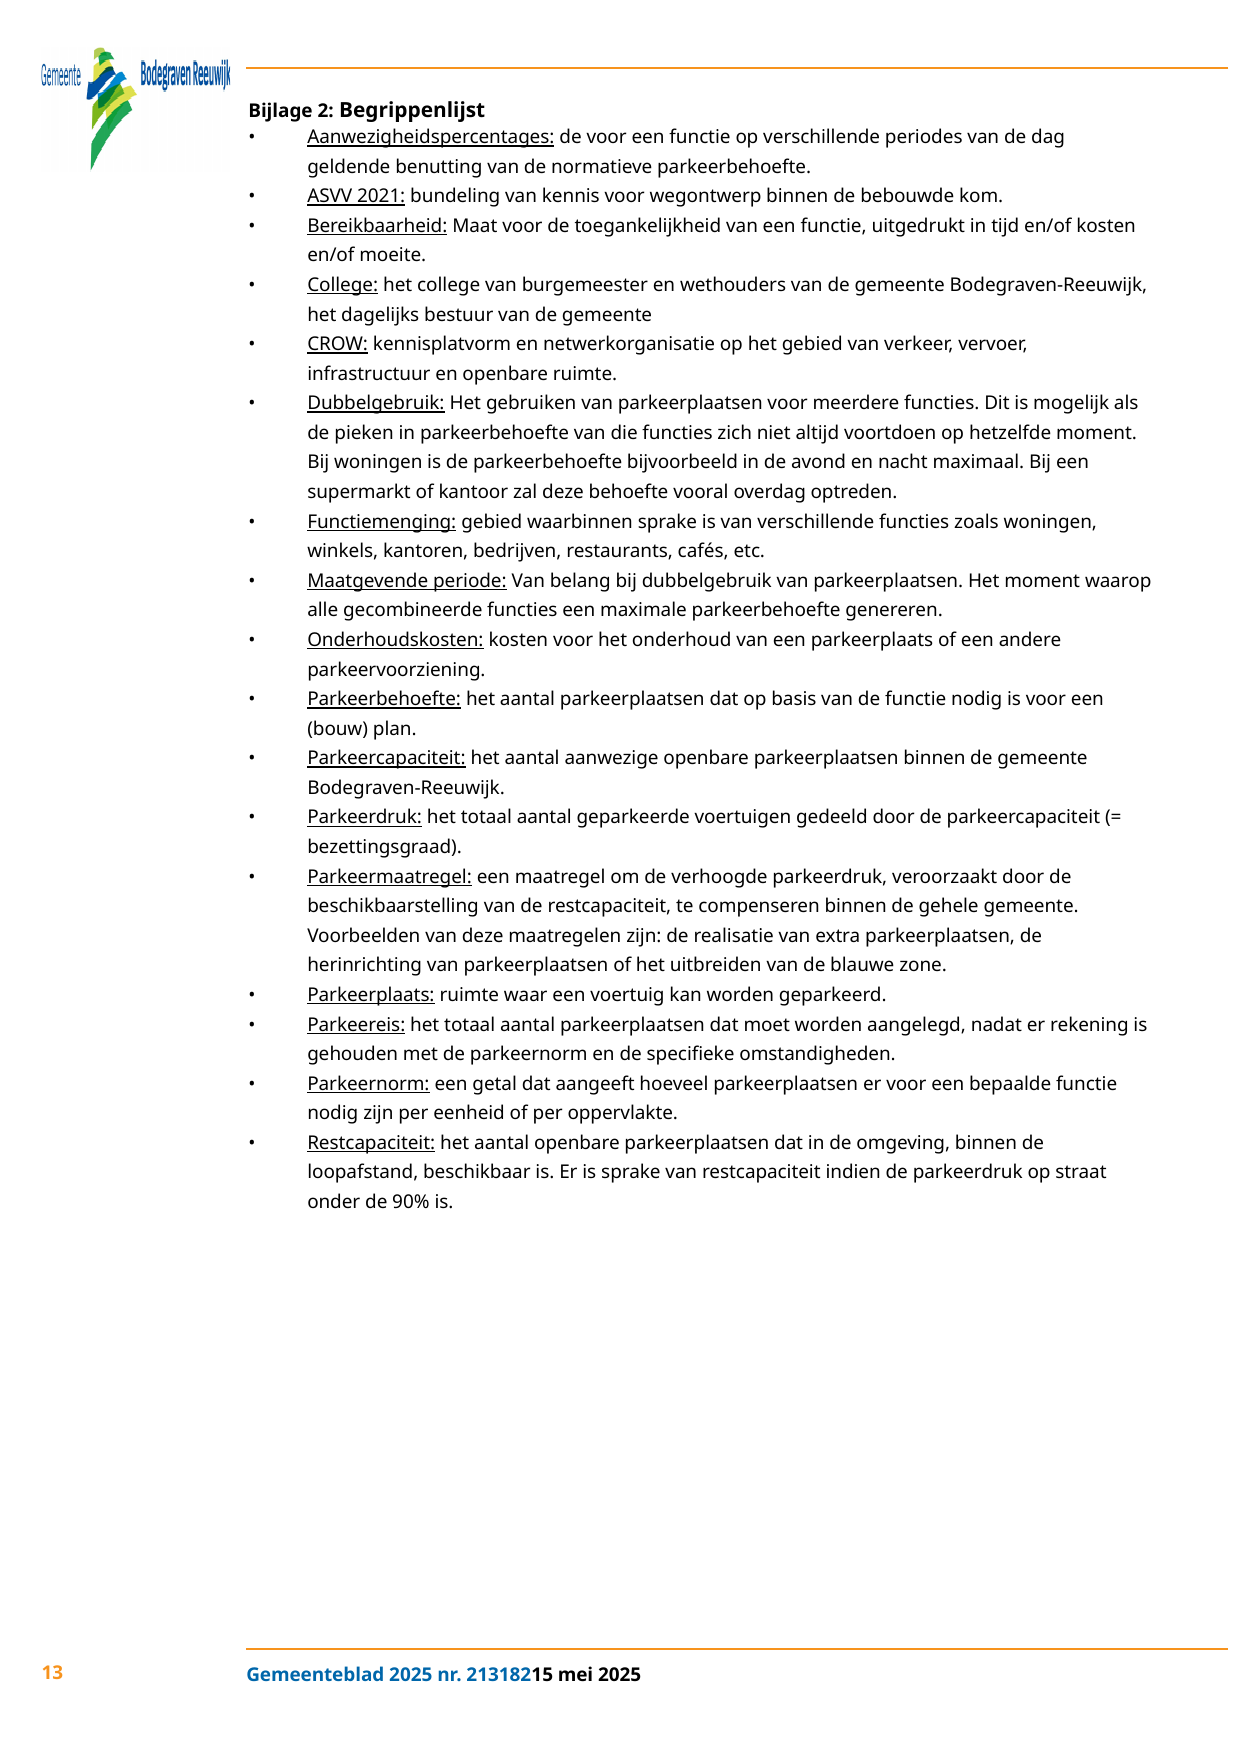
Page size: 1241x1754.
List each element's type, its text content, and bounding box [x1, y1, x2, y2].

list Parkeerdruk: het totaal aantal geparkeerde voertuigen gedeeld door de parkeercapaciteit (= bezettingsgraad). [248, 804, 1152, 859]
list Parkeermaatregel: een maatregel om de verhoogde parkeerdruk, veroorzaakt door de beschikbaarstelling van de restcapaciteit, te compenseren binnen de gehele gemeente. Voorbeelden van deze maatregelen zijn: de realisatie van extra parkeerplaatsen, de herinrichting van parkeerplaatsen of het uitbreiden van de blauwe zone. [248, 863, 1152, 977]
list Parkeerplaats: ruimte waar een voertuig kan worden geparkeerd. [248, 981, 1152, 1007]
list ASVV 2021: bundeling van kennis voor wegontwerp binnen de bebouwde kom. [248, 182, 1152, 208]
text Bijlage 2: Begrippenlijst [248, 95, 1152, 123]
list Parkeernorm: een getal dat aangeeft hoeveel parkeerplaatsen er voor een bepaalde functie nodig zijn per eenheid of per oppervlakte. [248, 1070, 1152, 1125]
list CROW: kennisplatvorm en netwerkorganisatie op het gebied van verkeer, vervoer, infrastructuur en openbare ruimte. [248, 330, 1152, 386]
list Bereikbaarheid: Maat voor de toegankelijkheid van een functie, uitgedrukt in tijd en/of kosten en/of moeite. [248, 212, 1152, 267]
list Aanwezigheidspercentages: de voor een functie op verschillende periodes van de dag geldende benutting van de normatieve parkeerbehoefte. [248, 123, 1152, 179]
list College: het college van burgemeester en wethouders van de gemeente Bodegraven-Reeuwijk, het dagelijks bestuur van de gemeente [248, 271, 1152, 327]
list Parkeercapaciteit: het aantal aanwezige openbare parkeerplaatsen binnen de gemeente Bodegraven-Reeuwijk. [248, 744, 1152, 800]
list Restcapaciteit: het aantal openbare parkeerplaatsen dat in de omgeving, binnen de loopafstand, beschikbaar is. Er is sprake van restcapaciteit indien de parkeerdruk op straat onder de 90% is. [248, 1129, 1152, 1214]
list Maatgevende periode: Van belang bij dubbelgebruik van parkeerplaatsen. Het moment waarop alle gecombineerde functies een maximale parkeerbehoefte genereren. [248, 567, 1152, 622]
list Dubbelgebruik: Het gebruiken van parkeerplaatsen voor meerdere functies. Dit is mogelijk als de pieken in parkeerbehoefte van die functies zich niet altijd voortdoen op hetzelfde moment. Bij woningen is de parkeerbehoefte bijvoorbeeld in de avond en nacht maximaal. Bij een supermarkt of kantoor zal deze behoefte vooral overdag optreden. [248, 389, 1152, 504]
picture [41, 47, 231, 172]
list Parkeerbehoefte: het aantal parkeerplaatsen dat op basis van de functie nodig is voor een (bouw) plan. [248, 685, 1152, 741]
list Onderhoudskosten: kosten voor het onderhoud van een parkeerplaats of een andere parkeervoorziening. [248, 626, 1152, 682]
list Functiemenging: gebied waarbinnen sprake is van verschillende functies zoals woningen, winkels, kantoren, bedrijven, restaurants, cafés, etc. [248, 508, 1152, 563]
list Parkeereis: het totaal aantal parkeerplaatsen dat moet worden aangelegd, nadat er rekening is gehouden met de parkeernorm en de specifieke omstandigheden. [248, 1011, 1152, 1066]
